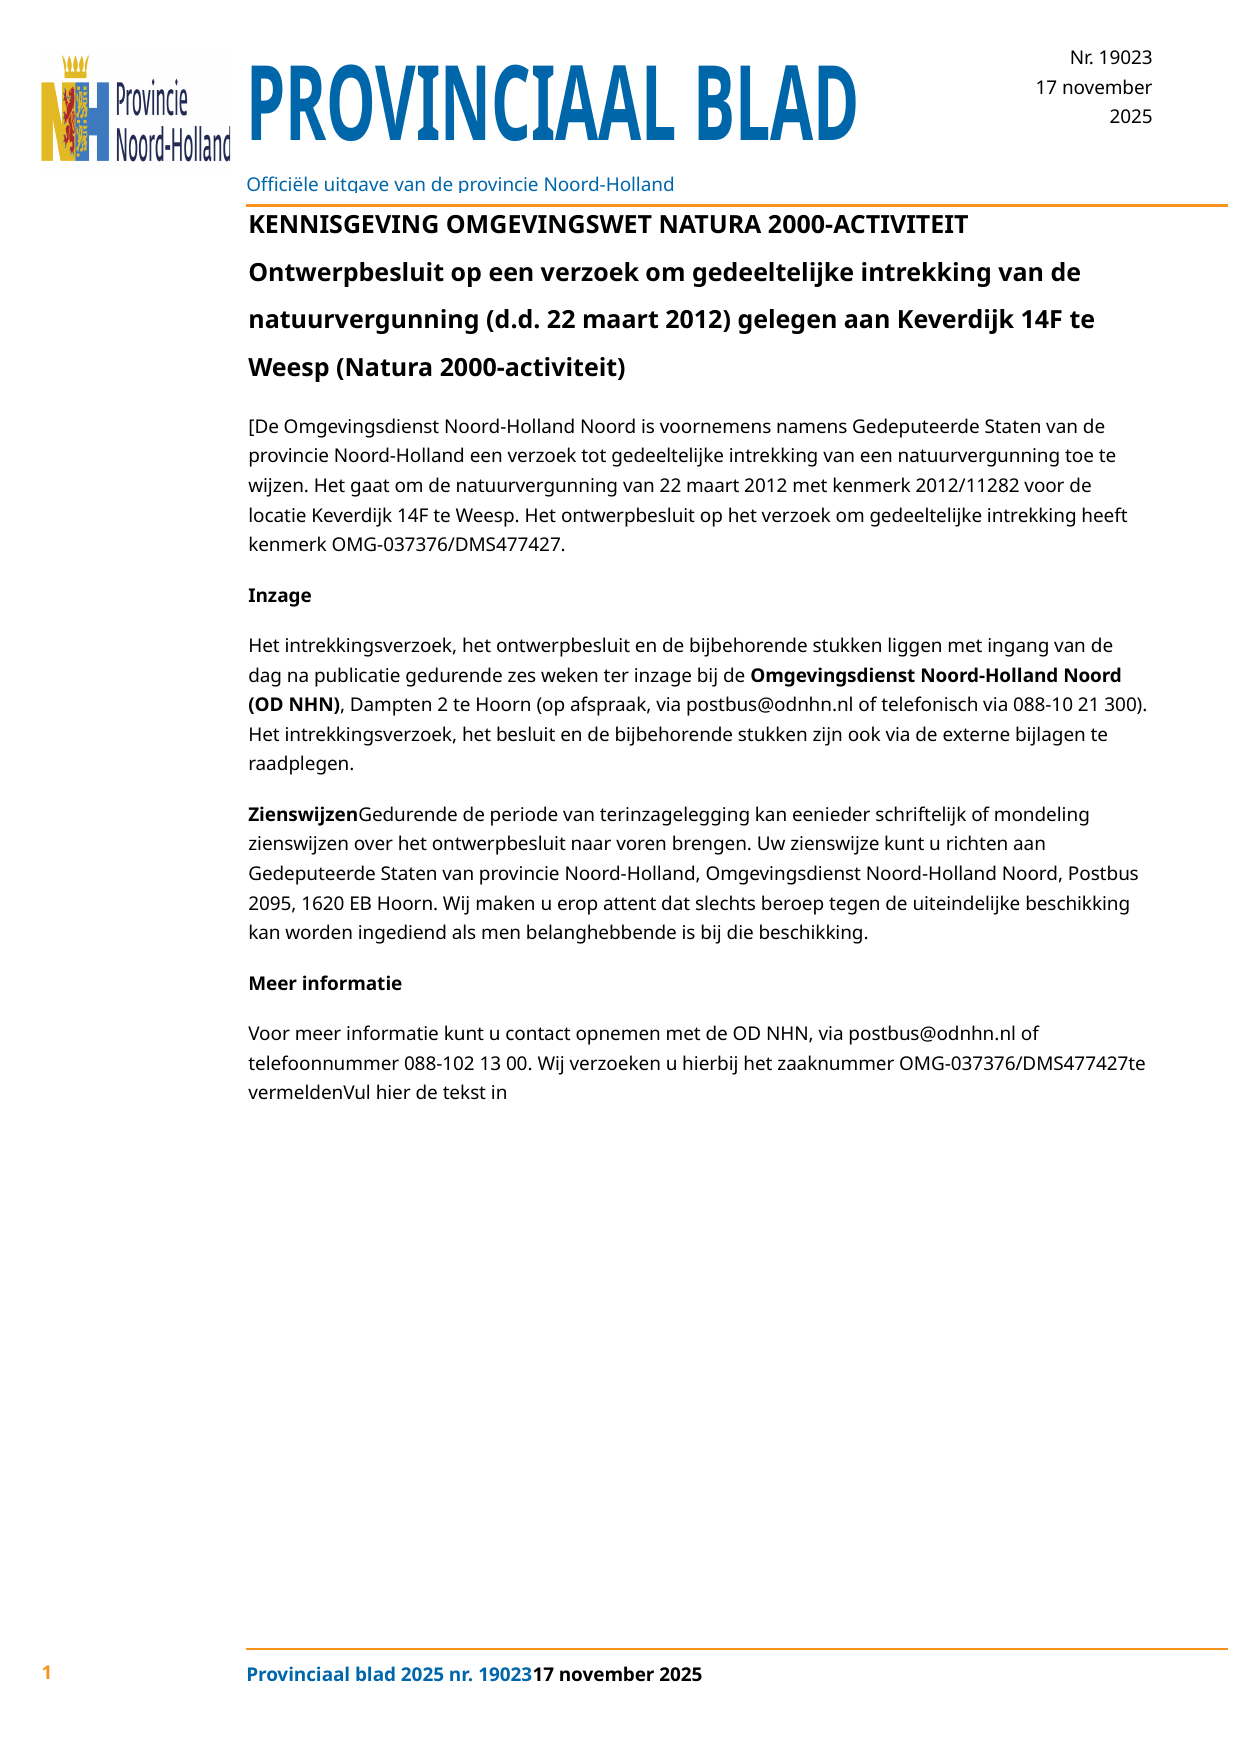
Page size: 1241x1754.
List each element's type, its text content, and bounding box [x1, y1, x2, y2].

text Meer informatie [248, 970, 1152, 996]
text ZienswijzenGedurende de periode van terinzagelegging kan eenieder schriftelijk of mondeling zienswijzen over het ontwerpbesluit naar voren brengen. Uw zienswijze kunt u richten aan Gedeputeerde Staten van provincie Noord-Holland, Omgevingsdienst Noord-Holland Noord, Postbus 2095, 1620 EB Hoorn. Wij maken u erop attent dat slechts beroep tegen de uiteindelijke beschikking kan worden ingediend als men belanghebbende is bij die beschikking. [248, 801, 1152, 945]
text [De Omgevingsdienst Noord-Holland Noord is voornemens namens Gedeputeerde Staten van de provincie Noord-Holland een verzoek tot gedeeltelijke intrekking van een natuurvergunning toe te wijzen. Het gaat om de natuurvergunning van 22 maart 2012 met kenmerk 2012/11282 voor de locatie Keverdijk 14F te Weesp. Het ontwerpbesluit op het verzoek om gedeeltelijke intrekking heeft kenmerk OMG-037376/DMS477427. [248, 413, 1152, 557]
text Het intrekkingsverzoek, het ontwerpbesluit en de bijbehorende stukken liggen met ingang van de dag na publicatie gedurende zes weken ter inzage bij de Omgevingsdienst Noord-Holland Noord (OD NHN), Dampten 2 te Hoorn (op afspraak, via postbus@odnhn.nl of telefonisch via 088-10 21 300). Het intrekkingsverzoek, het besluit en de bijbehorende stukken zijn ook via de externe bijlagen te raadplegen. [248, 632, 1152, 776]
picture [41, 47, 231, 172]
text Inzage [248, 582, 1152, 608]
text Voor meer informatie kunt u contact opnemen met de OD NHN, via postbus@odnhn.nl of telefoonnummer 088-102 13 00. Wij verzoeken u hierbij het zaaknummer OMG-037376/DMS477427te vermeldenVul hier de tekst in [248, 1020, 1152, 1105]
text KENNISGEVING OMGEVINGSWET NATURA 2000-ACTIVITEIT Ontwerpbesluit op een verzoek om gedeeltelijke intrekking van de natuurvergunning (d.d. 22 maart 2012) gelegen aan Keverdijk 14F te Weesp (Natura 2000-activiteit) [248, 207, 1152, 384]
